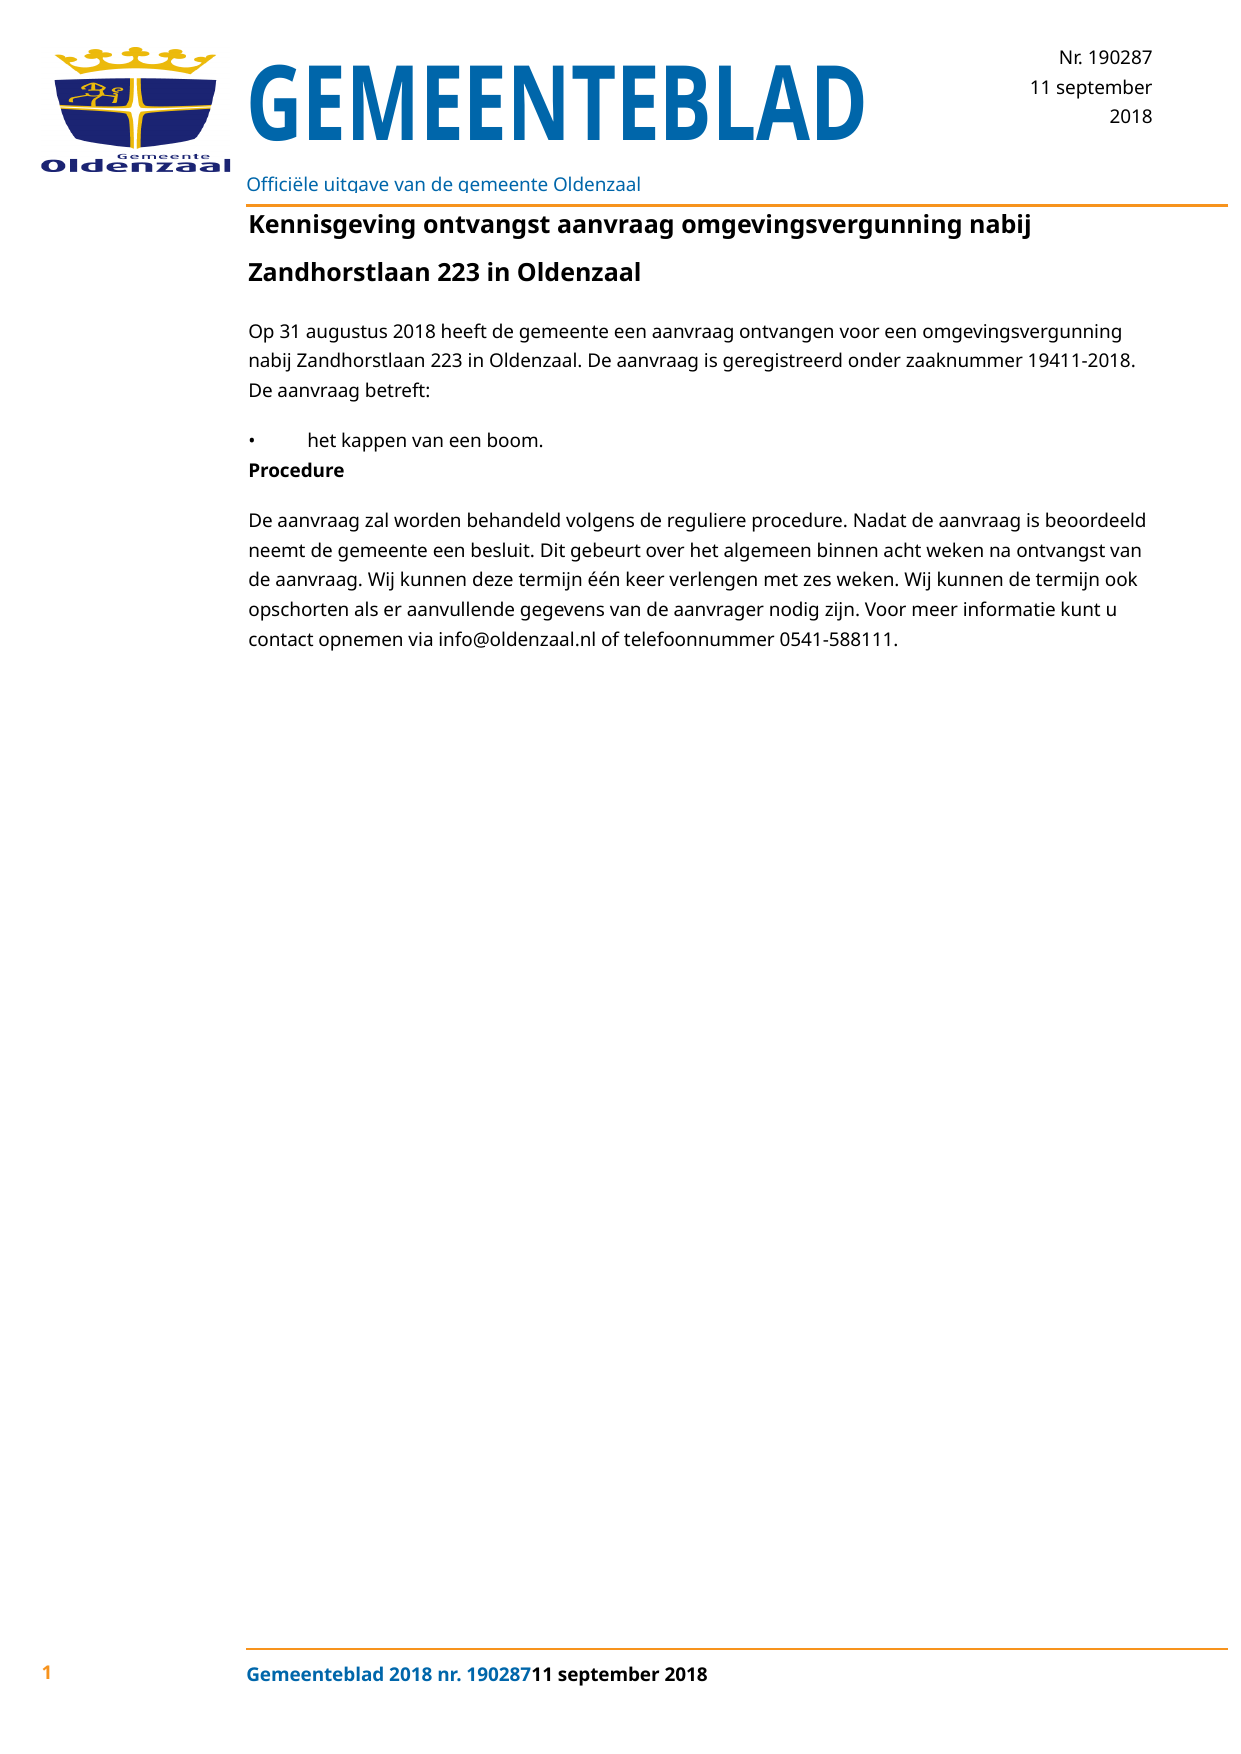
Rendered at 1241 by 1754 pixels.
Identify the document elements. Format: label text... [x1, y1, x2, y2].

text Op 31 augustus 2018 heeft de gemeente een aanvraag ontvangen voor een omgevingsvergunning nabij Zandhorstlaan 223 in Oldenzaal. De aanvraag is geregistreerd onder zaaknummer 19411-2018. De aanvraag betreft: [248, 318, 1152, 403]
text De aanvraag zal worden behandeld volgens de reguliere procedure. Nadat de aanvraag is beoordeeld neemt de gemeente een besluit. Dit gebeurt over het algemeen binnen acht weken na ontvangst van de aanvraag. Wij kunnen deze termijn één keer verlengen met zes weken. Wij kunnen de termijn ook opschorten als er aanvullende gegevens van de aanvrager nodig zijn. Voor meer informatie kunt u contact opnemen via info@oldenzaal.nl of telefoonnummer 0541-588111. [248, 507, 1152, 652]
text Procedure [248, 457, 1152, 483]
list het kappen van een boom. [248, 427, 1152, 453]
picture [41, 47, 231, 172]
text Kennisgeving ontvangst aanvraag omgevingsvergunning nabij Zandhorstlaan 223 in Oldenzaal [248, 207, 1152, 288]
